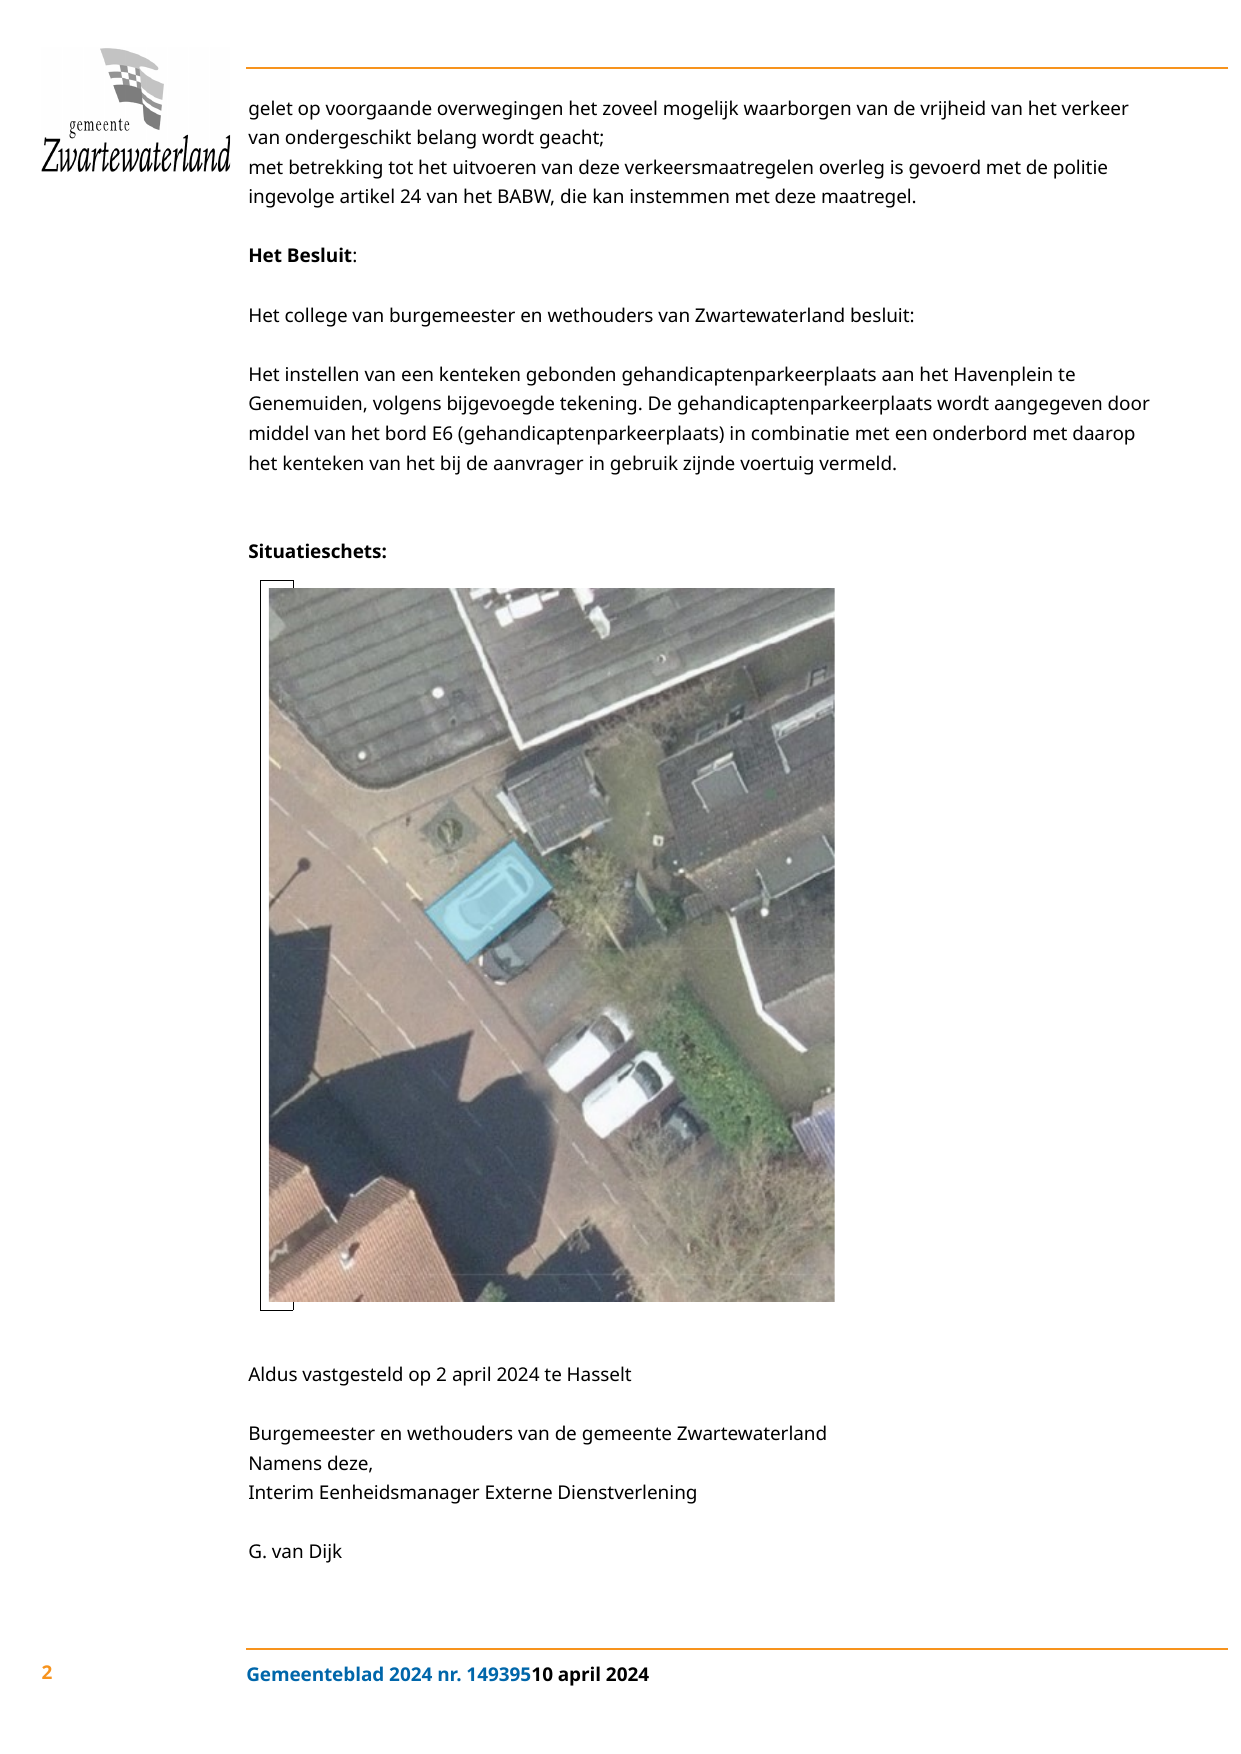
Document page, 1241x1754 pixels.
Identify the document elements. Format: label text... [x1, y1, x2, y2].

text Namens deze, [248, 1450, 1152, 1476]
text gelet op voorgaande overwegingen het zoveel mogelijk waarborgen van de vrijheid van het verkeer van ondergeschikt belang wordt geacht; [248, 95, 1152, 150]
text met betrekking tot het uitvoeren van deze verkeersmaatregelen overleg is gevoerd met de politie ingevolge artikel 24 van het BABW, die kan instemmen met deze maatregel. [248, 154, 1152, 209]
text Aldus vastgesteld op 2 april 2024 te Hasselt [248, 1361, 1152, 1387]
text G. van Dijk [248, 1538, 1152, 1564]
text Het college van burgemeester en wethouders van Zwartewaterland besluit: [248, 302, 1152, 328]
picture [268, 588, 835, 1302]
text Interim Eenheidsmanager Externe Dienstverlening [248, 1479, 1152, 1505]
text Situatieschets: [248, 538, 1152, 564]
text Het instellen van een kenteken gebonden gehandicaptenparkeerplaats aan het Havenplein te Genemuiden, volgens bijgevoegde tekening. De gehandicaptenparkeerplaats wordt aangegeven door middel van het bord E6 (gehandicaptenparkeerplaats) in combinatie met een onderbord met daarop het kenteken van het bij de aanvrager in gebruik zijnde voertuig vermeld. [248, 361, 1152, 476]
picture [41, 47, 231, 172]
text Burgemeester en wethouders van de gemeente Zwartewaterland [248, 1420, 1152, 1446]
text Het Besluit: [248, 243, 1152, 268]
